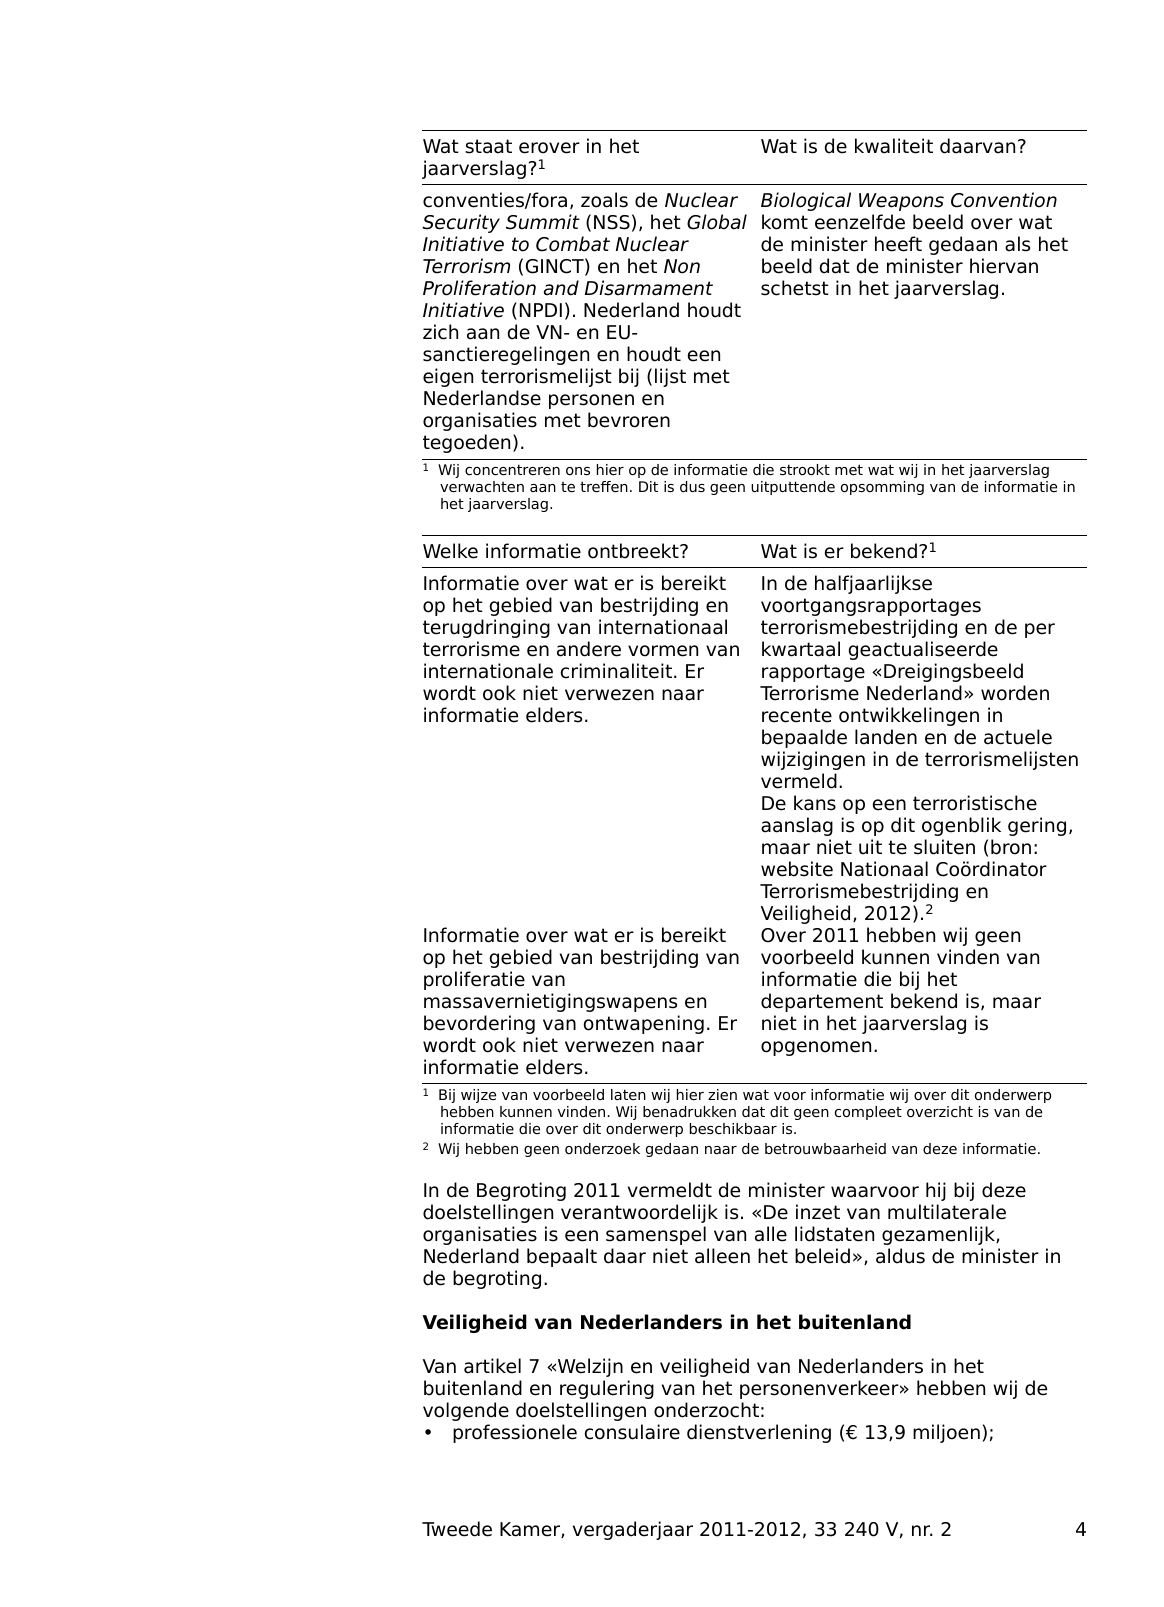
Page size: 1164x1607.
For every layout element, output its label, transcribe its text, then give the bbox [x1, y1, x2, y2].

subtitle Veiligheid van Nederlanders in het buitenland [422, 1312, 1087, 1334]
table_header Wat is er bekend?1 [754, 536, 1087, 567]
table_cell Informatie over wat er is bereikt op het gebied van bestrijding van proliferatie van massavernietigingswapens en bevordering van ontwapening. Er wordt ook niet verwezen naar informatie elders. [422, 925, 754, 1083]
text • professionele consulaire dienstverlening (€ 13,9 miljoen); [422, 1422, 1087, 1444]
table_cell Biological Weapons Convention komt eenzelfde beeld over wat de minister heeft gedaan als het beeld dat de minister hiervan schetst in het jaarverslag. [754, 185, 1087, 458]
text Van artikel 7 «Welzijn en veiligheid van Nederlanders in het buitenland en regulering van het personenverkeer» hebben wij de volgende doelstellingen onderzocht: [422, 1356, 1087, 1422]
table_cell Informatie over wat er is bereikt op het gebied van bestrijding en terugdringing van internationaal terrorisme en andere vormen van internationale criminaliteit. Er wordt ook niet verwezen naar informatie elders. [422, 568, 754, 925]
table_header Wat staat erover in het jaarverslag?1 [422, 131, 754, 184]
table_cell 1 Wij concentreren ons hier op de informatie die strookt met wat wij in het jaarverslag verwachten aan te treffen. Dit is dus geen uitputtende opsomming van de informatie in het jaarverslag. [422, 460, 1087, 513]
table_cell Over 2011 hebben wij geen voorbeeld kunnen vinden van informatie die bij het departement bekend is, maar niet in het jaarverslag is opgenomen. [754, 925, 1087, 1083]
text In de Begroting 2011 vermeldt de minister waarvoor hij bij deze doelstellingen verantwoordelijk is. «De inzet van multilaterale organisaties is een samenspel van alle lidstaten gezamenlijk, Nederland bepaalt daar niet alleen het beleid», aldus de minister in de begroting. [422, 1180, 1087, 1290]
table_cell conventies/fora, zoals de Nuclear Security Summit (NSS), het Global Initiative to Combat Nuclear Terrorism (GINCT) en het Non Proliferation and Disarmament Initiative (NPDI). Nederland houdt zich aan de VN- en EU-sanctieregelingen en houdt een eigen terrorismelijst bij (lijst met Nederlandse personen en organisaties met bevroren tegoeden). [422, 185, 754, 458]
table_cell In de halfjaarlijkse voortgangsrapportages terrorismebestrijding en de per kwartaal geactualiseerde rapportage «Dreigingsbeeld Terrorisme Nederland» worden recente ontwikkelingen in bepaalde landen en de actuele wijzigingen in de terrorismelijsten vermeld. De kans op een terroristische aanslag is op dit ogenblik gering, maar niet uit te sluiten (bron: website Nationaal Coördinator Terrorismebestrijding en Veiligheid, 2012).2 [754, 568, 1087, 925]
table_cell 1 Bij wijze van voorbeeld laten wij hier zien wat voor informatie wij over dit onderwerp hebben kunnen vinden. Wij benadrukken dat dit geen compleet overzicht is van de informatie die over dit onderwerp beschikbaar is. 2 Wij hebben geen onderzoek gedaan naar de betrouwbaarheid van deze informatie. [422, 1084, 1087, 1158]
table_header Welke informatie ontbreekt? [422, 536, 754, 567]
table_header Wat is de kwaliteit daarvan? [754, 131, 1087, 184]
